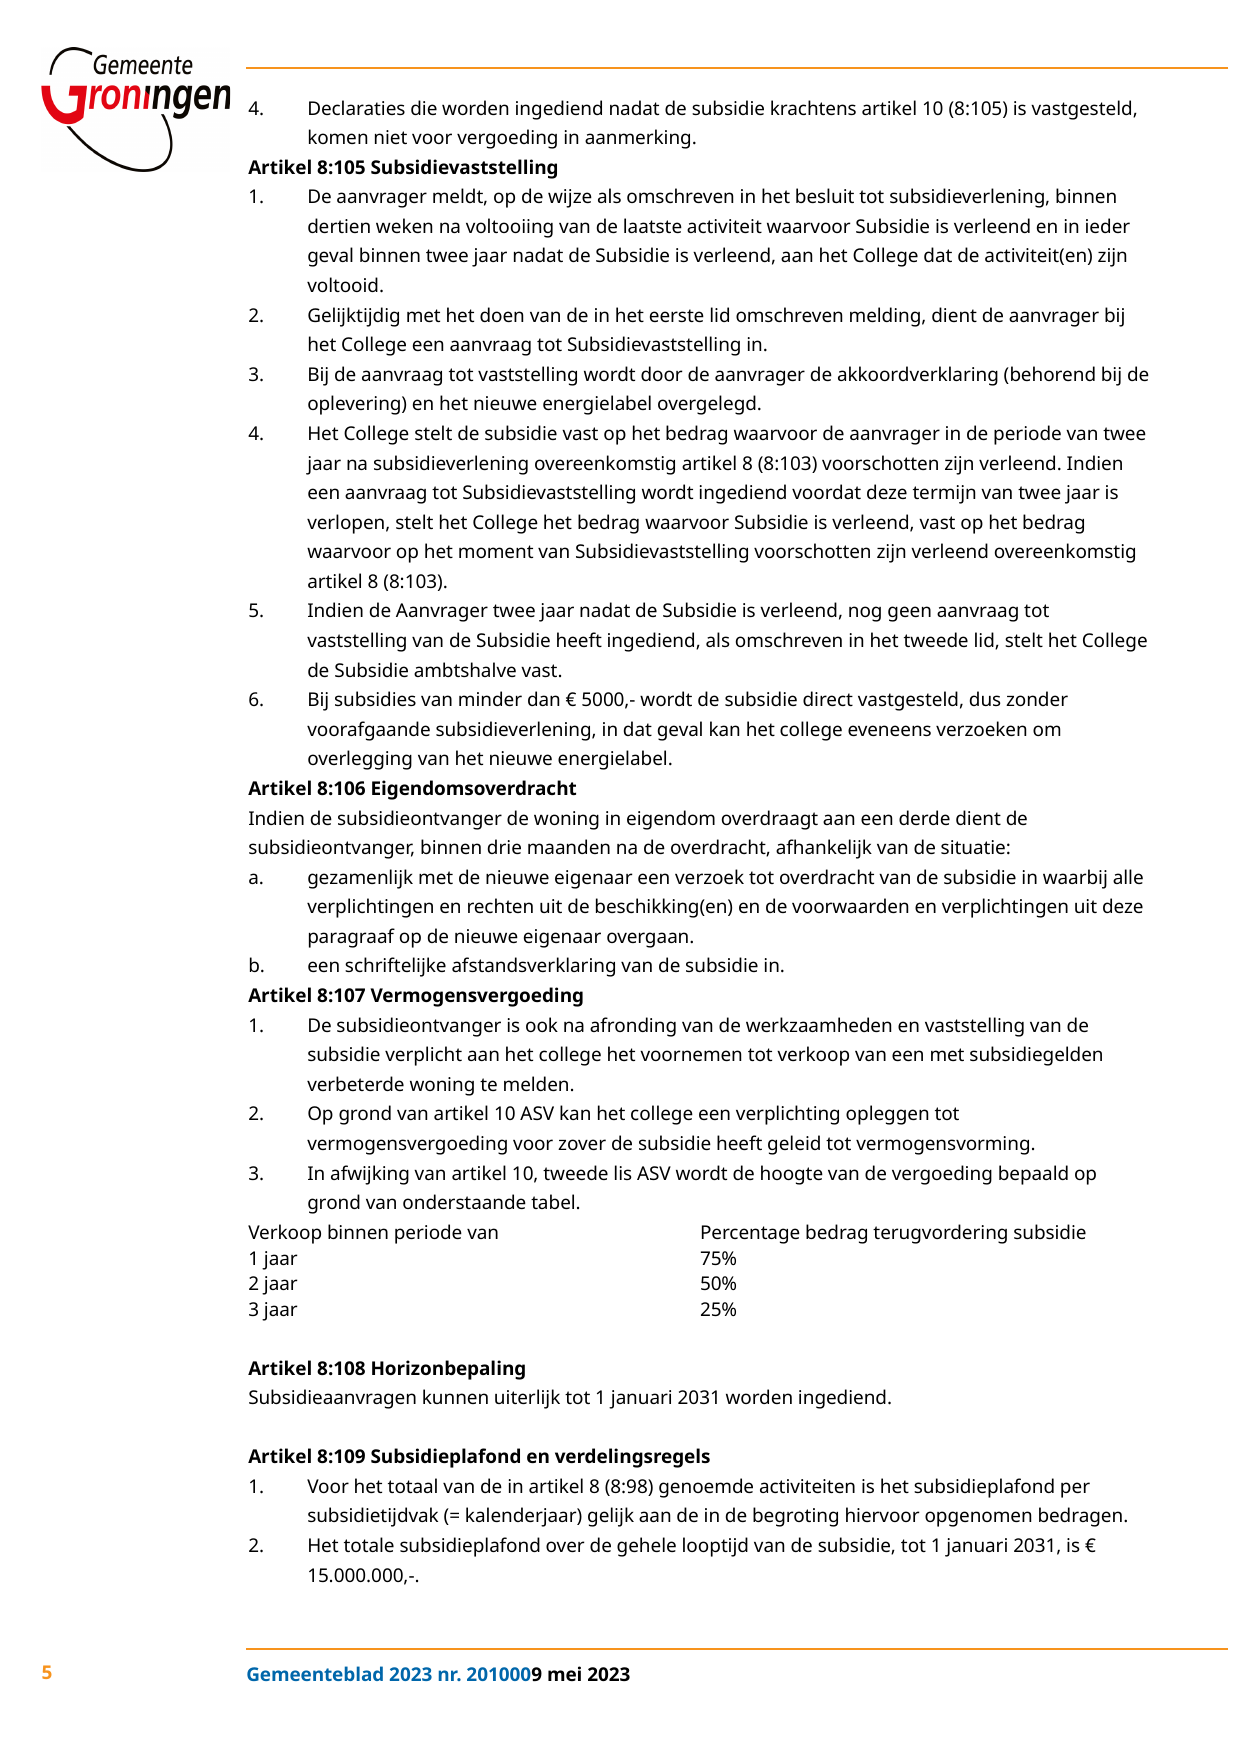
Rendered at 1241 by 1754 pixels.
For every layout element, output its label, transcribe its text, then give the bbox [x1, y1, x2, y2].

list De subsidieontvanger is ook na afronding van de werkzaamheden en vaststelling van de subsidie verplicht aan het college het voornemen tot verkoop van een met subsidiegelden verbeterde woning te melden. [248, 1012, 1152, 1097]
table_cell 3 jaar [248, 1296, 700, 1322]
text Artikel 8:105 Subsidievaststelling [248, 154, 1152, 180]
text Artikel 8:107 Vermogensvergoeding [248, 982, 1152, 1008]
list In afwijking van artikel 10, tweede lis ASV wordt de hoogte van de vergoeding bepaald op grond van onderstaande tabel. [248, 1160, 1152, 1215]
list Declaraties die worden ingediend nadat de subsidie krachtens artikel 10 (8:105) is vastgesteld, komen niet voor vergoeding in aanmerking. [248, 95, 1152, 150]
list Op grond van artikel 10 ASV kan het college een verplichting opleggen tot vermogensvergoeding voor zover de subsidie heeft geleid tot vermogensvorming. [248, 1101, 1152, 1156]
table_cell 75% [700, 1245, 1152, 1271]
list een schriftelijke afstandsverklaring van de subsidie in. [248, 953, 1152, 978]
text Indien de subsidieontvanger de woning in eigendom overdraagt aan een derde dient de subsidieontvanger, binnen drie maanden na de overdracht, afhankelijk van de situatie: [248, 805, 1152, 860]
list gezamenlijk met de nieuwe eigenaar een verzoek tot overdracht van de subsidie in waarbij alle verplichtingen en rechten uit de beschikking(en) en de voorwaarden en verplichtingen uit deze paragraaf op de nieuwe eigenaar overgaan. [248, 864, 1152, 949]
text Artikel 8:109 Subsidieplafond en verdelingsregels [248, 1443, 1152, 1469]
list Bij subsidies van minder dan € 5000,- wordt de subsidie direct vastgesteld, dus zonder voorafgaande subsidieverlening, in dat geval kan het college eveneens verzoeken om overlegging van het nieuwe energielabel. [248, 686, 1152, 771]
table_cell 25% [700, 1296, 1152, 1322]
list Het College stelt de subsidie vast op het bedrag waarvoor de aanvrager in de periode van twee jaar na subsidieverlening overeenkomstig artikel 8 (8:103) voorschotten zijn verleend. Indien een aanvraag tot Subsidievaststelling wordt ingediend voordat deze termijn van twee jaar is verlopen, stelt het College het bedrag waarvoor Subsidie is verleend, vast op het bedrag waarvoor op het moment van Subsidievaststelling voorschotten zijn verleend overeenkomstig artikel 8 (8:103). [248, 420, 1152, 594]
text Subsidieaanvragen kunnen uiterlijk tot 1 januari 2031 worden ingediend. [248, 1384, 1152, 1410]
table_header Percentage bedrag terugvordering subsidie [700, 1219, 1152, 1245]
picture [41, 47, 231, 172]
table_cell 50% [700, 1271, 1152, 1296]
list Voor het totaal van de in artikel 8 (8:98) genoemde activiteiten is het subsidieplafond per subsidietijdvak (= kalenderjaar) gelijk aan de in de begroting hiervoor opgenomen bedragen. [248, 1473, 1152, 1528]
list Het totale subsidieplafond over de gehele looptijd van de subsidie, tot 1 januari 2031, is € 15.000.000,-. [248, 1532, 1152, 1588]
list Gelijktijdig met het doen van de in het eerste lid omschreven melding, dient de aanvrager bij het College een aanvraag tot Subsidievaststelling in. [248, 302, 1152, 357]
list Bij de aanvraag tot vaststelling wordt door de aanvrager de akkoordverklaring (behorend bij de oplevering) en het nieuwe energielabel overgelegd. [248, 361, 1152, 416]
text Artikel 8:106 Eigendomsoverdracht [248, 775, 1152, 801]
list Indien de Aanvrager twee jaar nadat de Subsidie is verleend, nog geen aanvraag tot vaststelling van de Subsidie heeft ingediend, als omschreven in het tweede lid, stelt het College de Subsidie ambtshalve vast. [248, 598, 1152, 683]
table_cell 1 jaar [248, 1245, 700, 1271]
text Artikel 8:108 Horizonbepaling [248, 1355, 1152, 1381]
table_cell 2 jaar [248, 1271, 700, 1296]
table_header Verkoop binnen periode van [248, 1219, 700, 1245]
list De aanvrager meldt, op de wijze als omschreven in het besluit tot subsidieverlening, binnen dertien weken na voltooiing van de laatste activiteit waarvoor Subsidie is verleend en in ieder geval binnen twee jaar nadat de Subsidie is verleend, aan het College dat de activiteit(en) zijn voltooid. [248, 183, 1152, 298]
